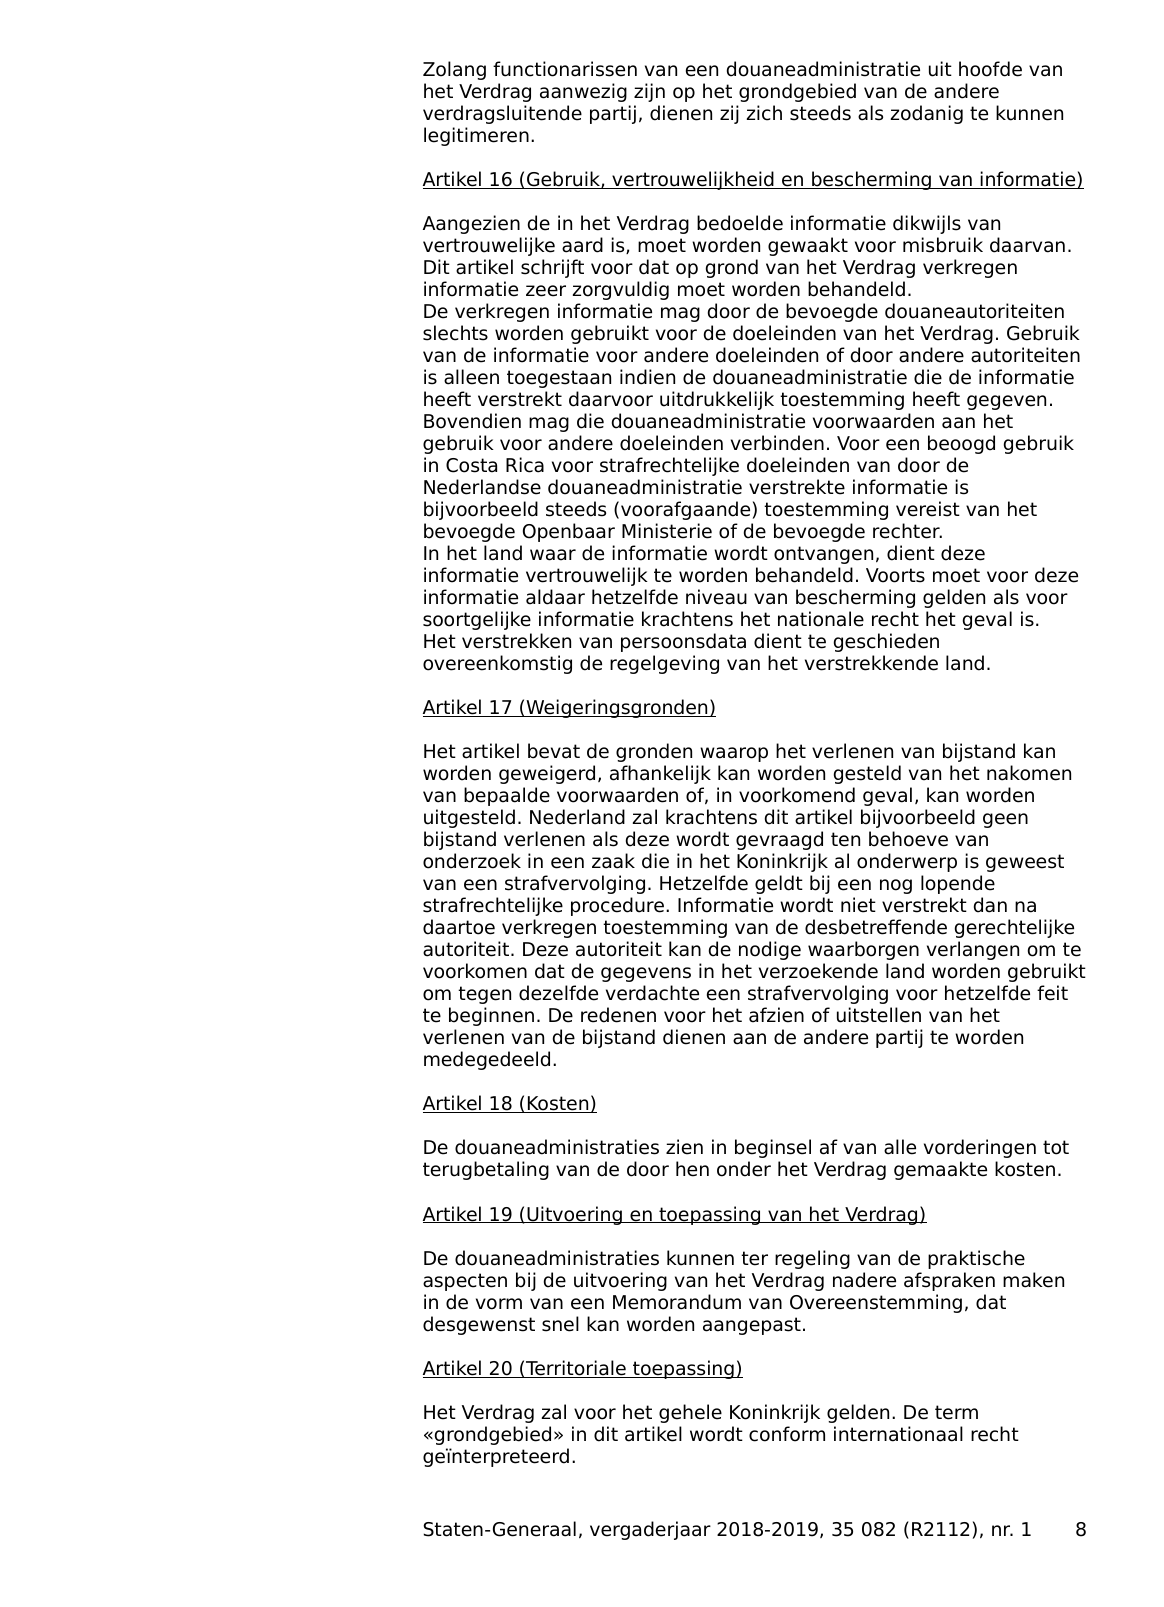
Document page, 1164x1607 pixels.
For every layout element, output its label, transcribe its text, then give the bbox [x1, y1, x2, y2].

text Het Verdrag zal voor het gehele Koninkrijk gelden. De term «grondgebied» in dit artikel wordt conform internationaal recht geïnterpreteerd. [422, 1402, 1087, 1468]
subtitle Artikel 18 (Kosten) [422, 1093, 1087, 1115]
subtitle Artikel 17 (Weigeringsgronden) [422, 697, 1087, 719]
text Het artikel bevat de gronden waarop het verlenen van bijstand kan worden geweigerd, afhankelijk kan worden gesteld van het nakomen van bepaalde voorwaarden of, in voorkomend geval, kan worden uitgesteld. Nederland zal krachtens dit artikel bijvoorbeeld geen bijstand verlenen als deze wordt gevraagd ten behoeve van onderzoek in een zaak die in het Koninkrijk al onderwerp is geweest van een strafvervolging. Hetzelfde geldt bij een nog lopende strafrechtelijke procedure. Informatie wordt niet verstrekt dan na daartoe verkregen toestemming van de desbetreffende gerechtelijke autoriteit. Deze autoriteit kan de nodige waarborgen verlangen om te voorkomen dat de gegevens in het verzoekende land worden gebruikt om tegen dezelfde verdachte een strafvervolging voor hetzelfde feit te beginnen. De redenen voor het afzien of uitstellen van het verlenen van de bijstand dienen aan de andere partij te worden medegedeeld. [422, 741, 1087, 1071]
subtitle Artikel 16 (Gebruik, vertrouwelijkheid en bescherming van informatie) [422, 169, 1087, 191]
text Aangezien de in het Verdrag bedoelde informatie dikwijls van vertrouwelijke aard is, moet worden gewaakt voor misbruik daarvan. Dit artikel schrijft voor dat op grond van het Verdrag verkregen informatie zeer zorgvuldig moet worden behandeld. [422, 213, 1087, 301]
subtitle Artikel 20 (Territoriale toepassing) [422, 1358, 1087, 1380]
text De douaneadministraties kunnen ter regeling van de praktische aspecten bij de uitvoering van het Verdrag nadere afspraken maken in de vorm van een Memorandum van Overeenstemming, dat desgewenst snel kan worden aangepast. [422, 1248, 1087, 1336]
text In het land waar de informatie wordt ontvangen, dient deze informatie vertrouwelijk te worden behandeld. Voorts moet voor deze informatie aldaar hetzelfde niveau van bescherming gelden als voor soortgelijke informatie krachtens het nationale recht het geval is. [422, 543, 1087, 631]
text Zolang functionarissen van een douaneadministratie uit hoofde van het Verdrag aanwezig zijn op het grondgebied van de andere verdragsluitende partij, dienen zij zich steeds als zodanig te kunnen legitimeren. [422, 59, 1087, 147]
subtitle Artikel 19 (Uitvoering en toepassing van het Verdrag) [422, 1203, 1087, 1225]
text De verkregen informatie mag door de bevoegde douaneautoriteiten slechts worden gebruikt voor de doeleinden van het Verdrag. Gebruik van de informatie voor andere doeleinden of door andere autoriteiten is alleen toegestaan indien de douaneadministratie die de informatie heeft verstrekt daarvoor uitdrukkelijk toestemming heeft gegeven. Bovendien mag die douaneadministratie voorwaarden aan het gebruik voor andere doeleinden verbinden. Voor een beoogd gebruik in Costa Rica voor strafrechtelijke doeleinden van door de Nederlandse douaneadministratie verstrekte informatie is bijvoorbeeld steeds (voorafgaande) toestemming vereist van het bevoegde Openbaar Ministerie of de bevoegde rechter. [422, 301, 1087, 543]
text Het verstrekken van persoonsdata dient te geschieden overeenkomstig de regelgeving van het verstrekkende land. [422, 631, 1087, 675]
text De douaneadministraties zien in beginsel af van alle vorderingen tot terugbetaling van de door hen onder het Verdrag gemaakte kosten. [422, 1137, 1087, 1181]
